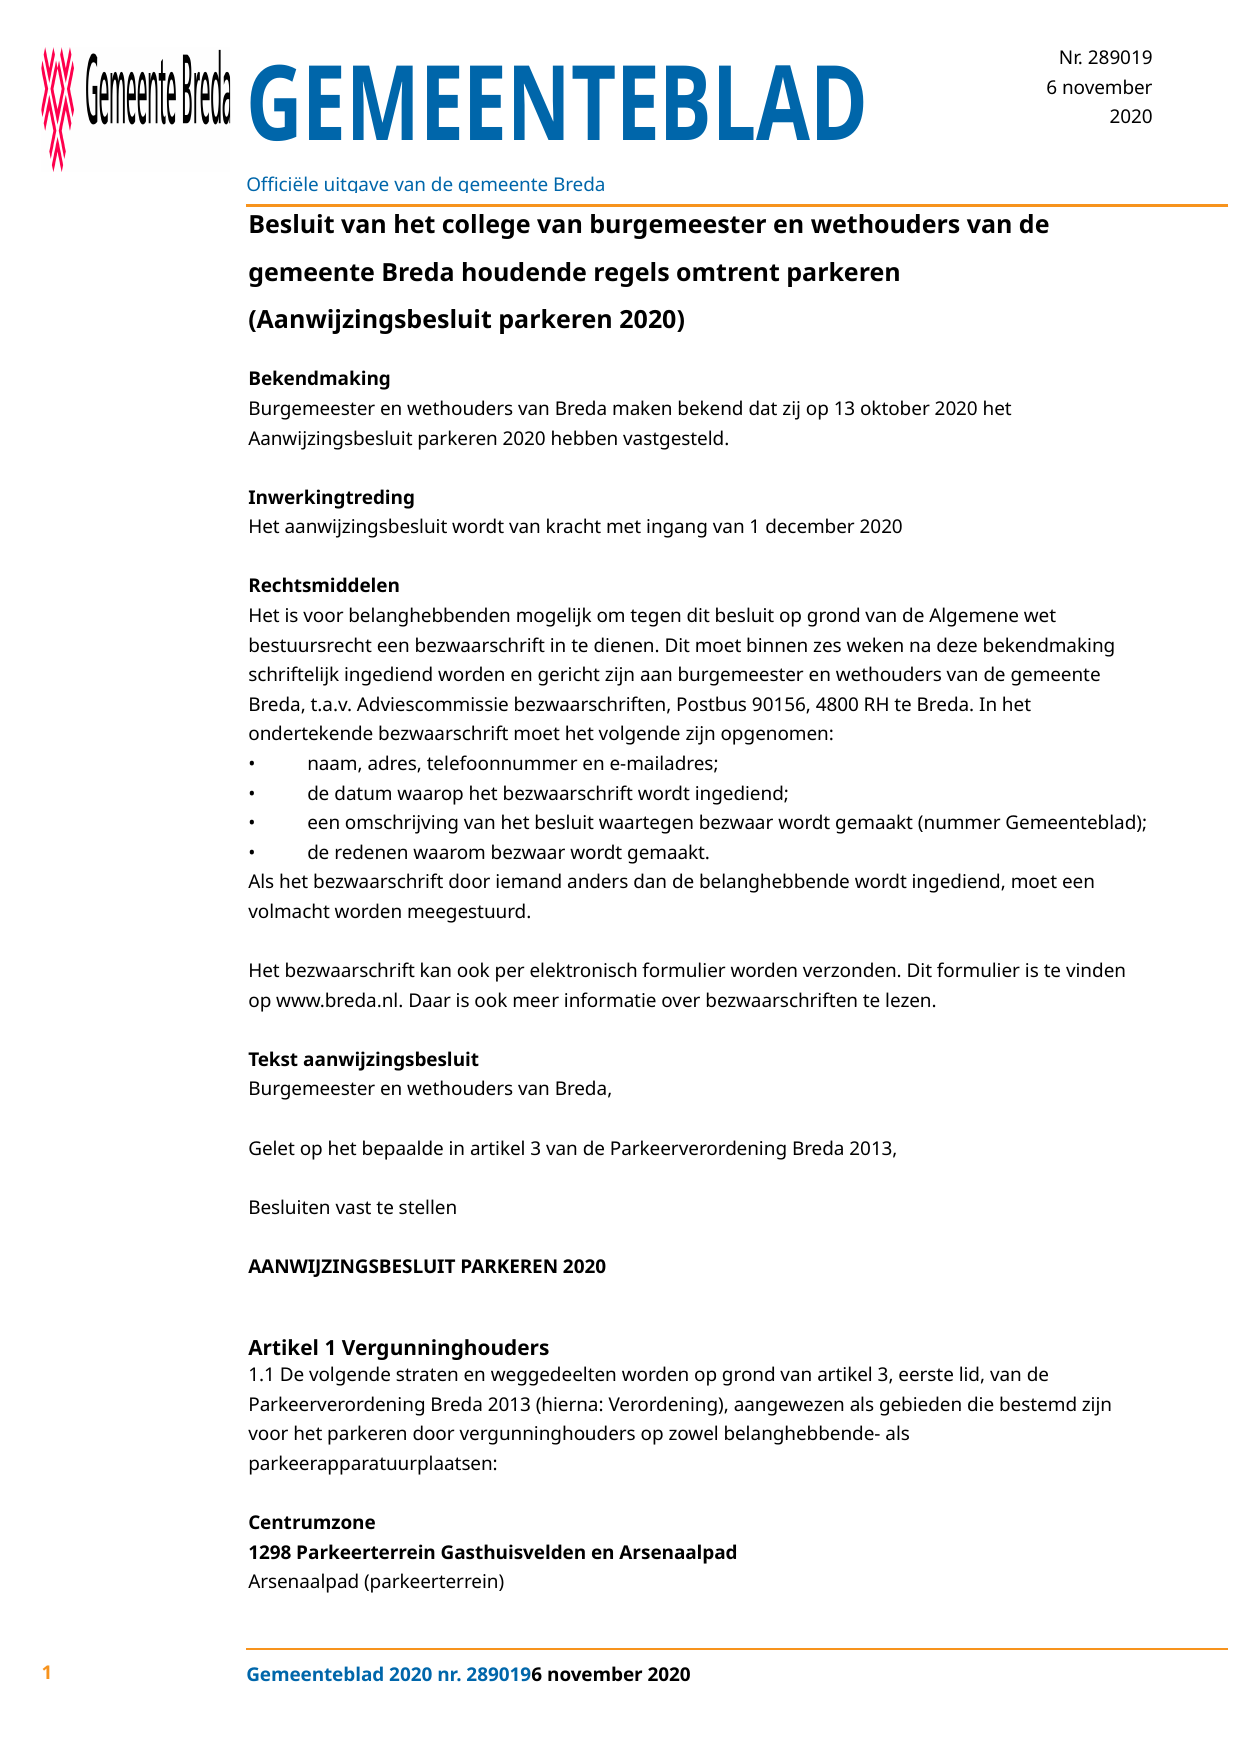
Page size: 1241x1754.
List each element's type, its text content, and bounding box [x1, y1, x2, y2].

text AANWIJZINGSBESLUIT PARKEREN 2020 [248, 1253, 1152, 1279]
text Artikel 1 Vergunninghouders [248, 1333, 1152, 1361]
list de datum waarop het bezwaarschrift wordt ingediend; [248, 780, 1152, 805]
text 1298 Parkeerterrein Gasthuisvelden en Arsenaalpad [248, 1539, 1152, 1565]
text Als het bezwaarschrift door iemand anders dan de belanghebbende wordt ingediend, moet een volmacht worden meegestuurd. [248, 868, 1152, 924]
text Arsenaalpad (parkeerterrein) [248, 1568, 1152, 1594]
text 1.1 De volgende straten en weggedeelten worden op grond van artikel 3, eerste lid, van de Parkeerverordening Breda 2013 (hierna: Verordening), aangewezen als gebieden die bestemd zijn voor het parkeren door vergunninghouders op zowel belanghebbende- als parkeerapparatuurplaatsen: [248, 1361, 1152, 1476]
text Burgemeester en wethouders van Breda, [248, 1076, 1152, 1101]
text Besluiten vast te stellen [248, 1194, 1152, 1219]
picture [41, 47, 231, 172]
text Het aanwijzingsbesluit wordt van kracht met ingang van 1 december 2020 [248, 513, 1152, 539]
text Gelet op het bepaalde in artikel 3 van de Parkeerverordening Breda 2013, [248, 1135, 1152, 1160]
text Burgemeester en wethouders van Breda maken bekend dat zij op 13 oktober 2020 het Aanwijzingsbesluit parkeren 2020 hebben vastgesteld. [248, 395, 1152, 450]
list naam, adres, telefoonnummer en e-mailadres; [248, 750, 1152, 776]
text Centrumzone [248, 1509, 1152, 1535]
text Besluit van het college van burgemeester en wethouders van de gemeente Breda houdende regels omtrent parkeren (Aanwijzingsbesluit parkeren 2020) [248, 207, 1152, 336]
text Tekst aanwijzingsbesluit [248, 1046, 1152, 1072]
list een omschrijving van het besluit waartegen bezwaar wordt gemaakt (nummer Gemeenteblad); [248, 809, 1152, 835]
text Inwerkingtreding [248, 484, 1152, 509]
list de redenen waarom bezwaar wordt gemaakt. [248, 839, 1152, 864]
text Bekendmaking [248, 366, 1152, 391]
text Het bezwaarschrift kan ook per elektronisch formulier worden verzonden. Dit formulier is te vinden op www.breda.nl. Daar is ook meer informatie over bezwaarschriften te lezen. [248, 957, 1152, 1012]
text Rechtsmiddelen [248, 573, 1152, 598]
text Het is voor belanghebbenden mogelijk om tegen dit besluit op grond van de Algemene wet bestuursrecht een bezwaarschrift in te dienen. Dit moet binnen zes weken na deze bekendmaking schriftelijk ingediend worden en gericht zijn aan burgemeester en wethouders van de gemeente Breda, t.a.v. Adviescommissie bezwaarschriften, Postbus 90156, 4800 RH te Breda. In het ondertekende bezwaarschrift moet het volgende zijn opgenomen: [248, 602, 1152, 746]
